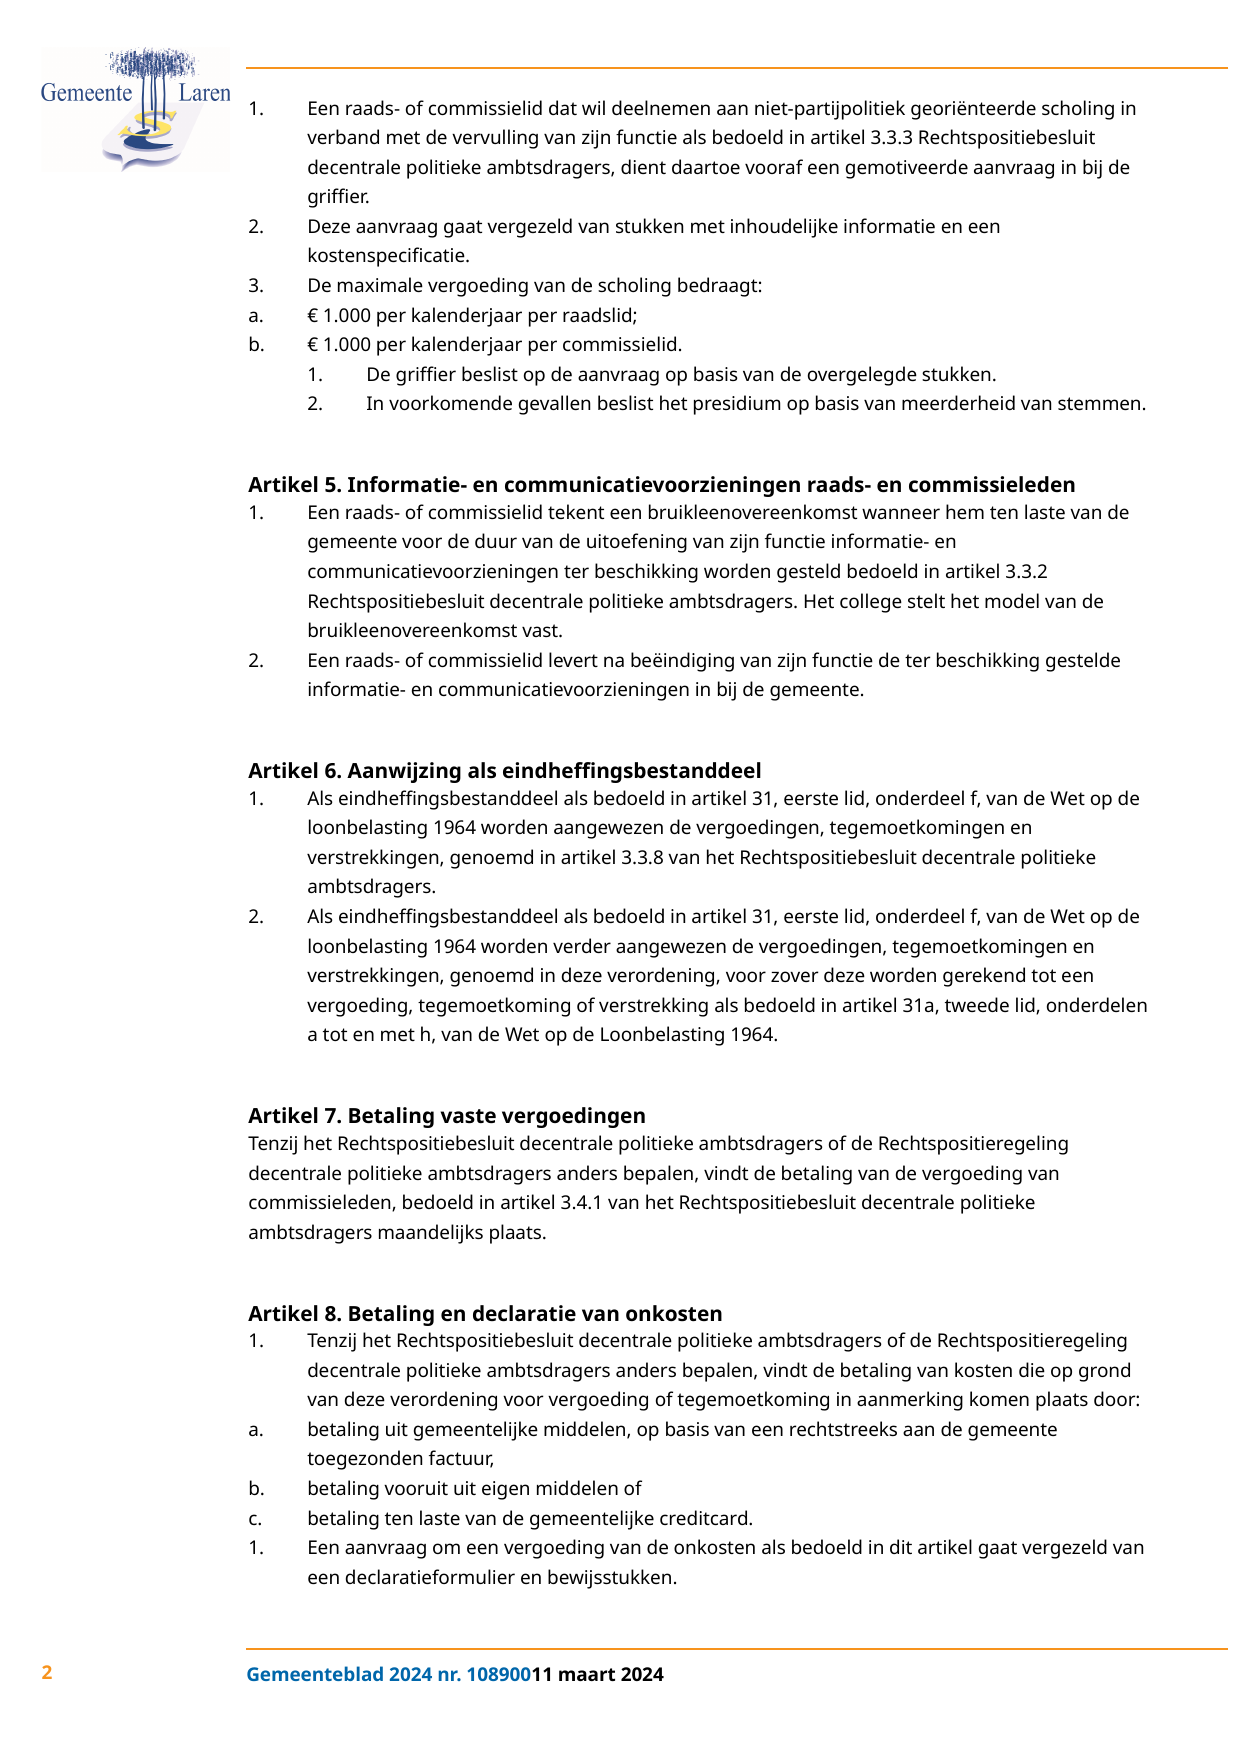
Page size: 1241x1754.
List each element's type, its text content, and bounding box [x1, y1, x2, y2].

picture [41, 47, 231, 172]
text Artikel 6. Aanwijzing als eindheffingsbestanddeel [248, 757, 1152, 785]
list betaling vooruit uit eigen middelen of [248, 1475, 1152, 1501]
list Tenzij het Rechtspositiebesluit decentrale politieke ambtsdragers of de Rechtspositieregeling decentrale politieke ambtsdragers anders bepalen, vindt de betaling van kosten die op grond van deze verordening voor vergoeding of tegemoetkoming in aanmerking komen plaats door: [248, 1327, 1152, 1412]
list Een raads- of commissielid levert na beëindiging van zijn functie de ter beschikking gestelde informatie- en communicatievoorzieningen in bij de gemeente. [248, 647, 1152, 702]
list De griffier beslist op de aanvraag op basis van de overgelegde stukken. [307, 361, 1152, 387]
text Tenzij het Rechtspositiebesluit decentrale politieke ambtsdragers of de Rechtspositieregeling decentrale politieke ambtsdragers anders bepalen, vindt de betaling van de vergoeding van commissieleden, bedoeld in artikel 3.4.1 van het Rechtspositiebesluit decentrale politieke ambtsdragers maandelijks plaats. [248, 1130, 1152, 1244]
list De maximale vergoeding van de scholing bedraagt: [248, 272, 1152, 298]
list € 1.000 per kalenderjaar per raadslid; [248, 302, 1152, 328]
list Als eindheffingsbestanddeel als bedoeld in artikel 31, eerste lid, onderdeel f, van de Wet op de loonbelasting 1964 worden aangewezen de vergoedingen, tegemoetkomingen en verstrekkingen, genoemd in artikel 3.3.8 van het Rechtspositiebesluit decentrale politieke ambtsdragers. [248, 785, 1152, 899]
list In voorkomende gevallen beslist het presidium op basis van meerderheid van stemmen. [307, 391, 1152, 416]
text Artikel 8. Betaling en declaratie van onkosten [248, 1299, 1152, 1327]
list betaling uit gemeentelijke middelen, op basis van een rechtstreeks aan de gemeente toegezonden factuur, [248, 1416, 1152, 1471]
list Deze aanvraag gaat vergezeld van stukken met inhoudelijke informatie en een kostenspecificatie. [248, 213, 1152, 268]
list € 1.000 per kalenderjaar per commissielid. [248, 331, 1152, 357]
list Als eindheffingsbestanddeel als bedoeld in artikel 31, eerste lid, onderdeel f, van de Wet op de loonbelasting 1964 worden verder aangewezen de vergoedingen, tegemoetkomingen en verstrekkingen, genoemd in deze verordening, voor zover deze worden gerekend tot een vergoeding, tegemoetkoming of verstrekking als bedoeld in artikel 31a, tweede lid, onderdelen a tot en met h, van de Wet op de Loonbelasting 1964. [248, 903, 1152, 1047]
text Artikel 7. Betaling vaste vergoedingen [248, 1102, 1152, 1130]
list betaling ten laste van de gemeentelijke creditcard. [248, 1505, 1152, 1531]
list Een raads- of commissielid dat wil deelnemen aan niet-partijpolitiek georiënteerde scholing in verband met de vervulling van zijn functie als bedoeld in artikel 3.3.3 Rechtspositiebesluit decentrale politieke ambtsdragers, dient daartoe vooraf een gemotiveerde aanvraag in bij de griffier. [248, 95, 1152, 209]
text Artikel 5. Informatie- en communicatievoorzieningen raads- en commissieleden [248, 471, 1152, 499]
list Een raads- of commissielid tekent een bruikleenovereenkomst wanneer hem ten laste van de gemeente voor de duur van de uitoefening van zijn functie informatie- en communicatievoorzieningen ter beschikking worden gesteld bedoeld in artikel 3.3.2 Rechtspositiebesluit decentrale politieke ambtsdragers. Het college stelt het model van de bruikleenovereenkomst vast. [248, 499, 1152, 643]
list Een aanvraag om een vergoeding van de onkosten als bedoeld in dit artikel gaat vergezeld van een declaratieformulier en bewijsstukken. [248, 1534, 1152, 1590]
